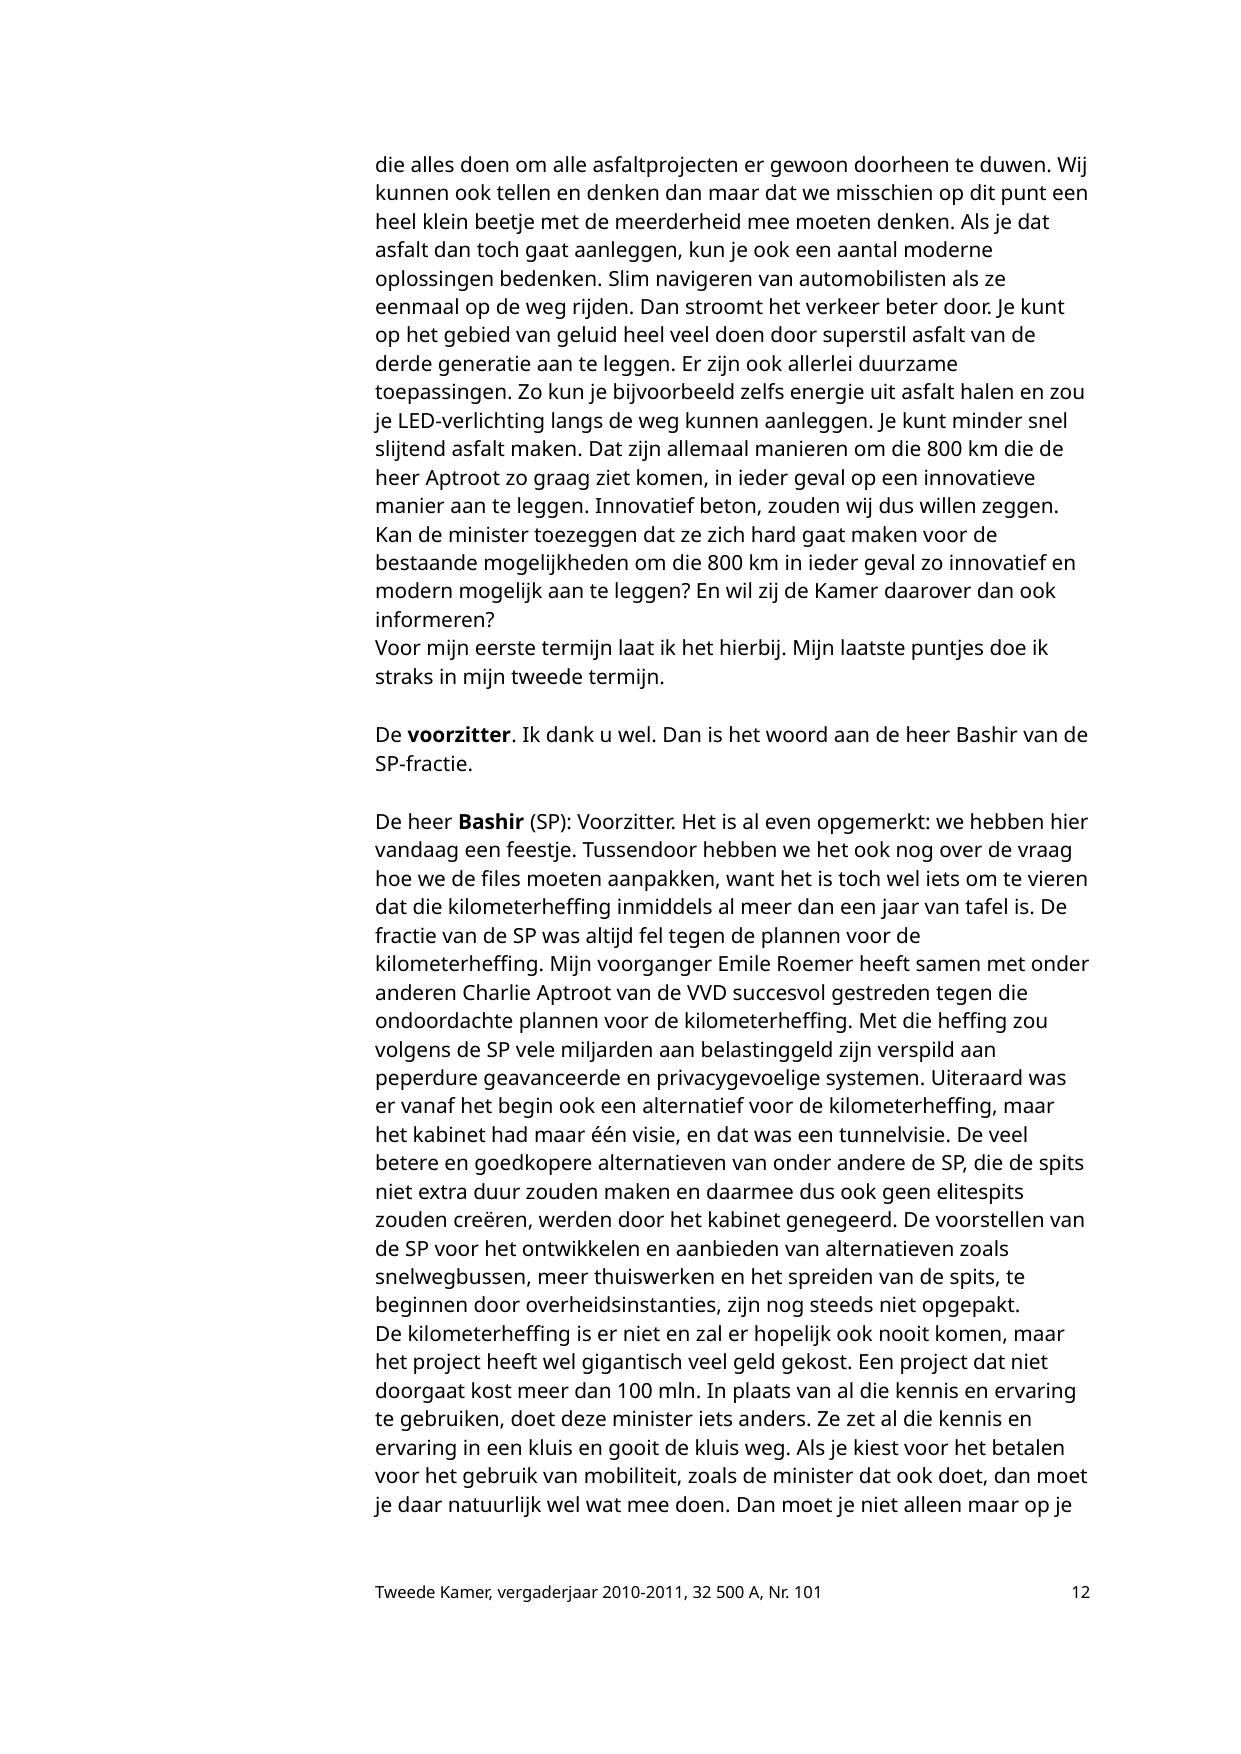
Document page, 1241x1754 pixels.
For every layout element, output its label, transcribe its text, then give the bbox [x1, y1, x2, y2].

text De kilometerheffing is er niet en zal er hopelijk ook nooit komen, maar het project heeft wel gigantisch veel geld gekost. Een project dat niet doorgaat kost meer dan 100 mln. In plaats van al die kennis en ervaring te gebruiken, doet deze minister iets anders. Ze zet al die kennis en ervaring in een kluis en gooit de kluis weg. Als je kiest voor het betalen voor het gebruik van mobiliteit, zoals de minister dat ook doet, dan moet je daar natuurlijk wel wat mee doen. Dan moet je niet alleen maar op je [375, 1319, 1090, 1518]
text Voor mijn eerste termijn laat ik het hierbij. Mijn laatste puntjes doe ik straks in mijn tweede termijn. [375, 633, 1090, 690]
text De heer Bashir (SP): Voorzitter. Het is al even opgemerkt: we hebben hier vandaag een feestje. Tussendoor hebben we het ook nog over de vraag hoe we de files moeten aanpakken, want het is toch wel iets om te vieren dat die kilometerheffing inmiddels al meer dan een jaar van tafel is. De fractie van de SP was altijd fel tegen de plannen voor de kilometerheffing. Mijn voorganger Emile Roemer heeft samen met onder anderen Charlie Aptroot van de VVD succesvol gestreden tegen die ondoordachte plannen voor de kilometerheffing. Met die heffing zou volgens de SP vele miljarden aan belastinggeld zijn verspild aan peperdure geavanceerde en privacygevoelige systemen. Uiteraard was er vanaf het begin ook een alternatief voor de kilometerheffing, maar het kabinet had maar één visie, en dat was een tunnelvisie. De veel betere en goedkopere alternatieven van onder andere de SP, die de spits niet extra duur zouden maken en daarmee dus ook geen elitespits zouden creëren, werden door het kabinet genegeerd. De voorstellen van de SP voor het ontwikkelen en aanbieden van alternatieven zoals snelwegbussen, meer thuiswerken en het spreiden van de spits, te beginnen door overheidsinstanties, zijn nog steeds niet opgepakt. [375, 807, 1090, 1319]
text die alles doen om alle asfaltprojecten er gewoon doorheen te duwen. Wij kunnen ook tellen en denken dan maar dat we misschien op dit punt een heel klein beetje met de meerderheid mee moeten denken. Als je dat asfalt dan toch gaat aanleggen, kun je ook een aantal moderne oplossingen bedenken. Slim navigeren van automobilisten als ze eenmaal op de weg rijden. Dan stroomt het verkeer beter door. Je kunt op het gebied van geluid heel veel doen door superstil asfalt van de derde generatie aan te leggen. Er zijn ook allerlei duurzame toepassingen. Zo kun je bijvoorbeeld zelfs energie uit asfalt halen en zou je LED-verlichting langs de weg kunnen aanleggen. Je kunt minder snel slijtend asfalt maken. Dat zijn allemaal manieren om die 800 km die de heer Aptroot zo graag ziet komen, in ieder geval op een innovatieve manier aan te leggen. Innovatief beton, zouden wij dus willen zeggen. Kan de minister toezeggen dat ze zich hard gaat maken voor de bestaande mogelijkheden om die 800 km in ieder geval zo innovatief en modern mogelijk aan te leggen? En wil zij de Kamer daarover dan ook informeren? [375, 150, 1090, 633]
text De voorzitter. Ik dank u wel. Dan is het woord aan de heer Bashir van de SP-fractie. [375, 720, 1090, 777]
